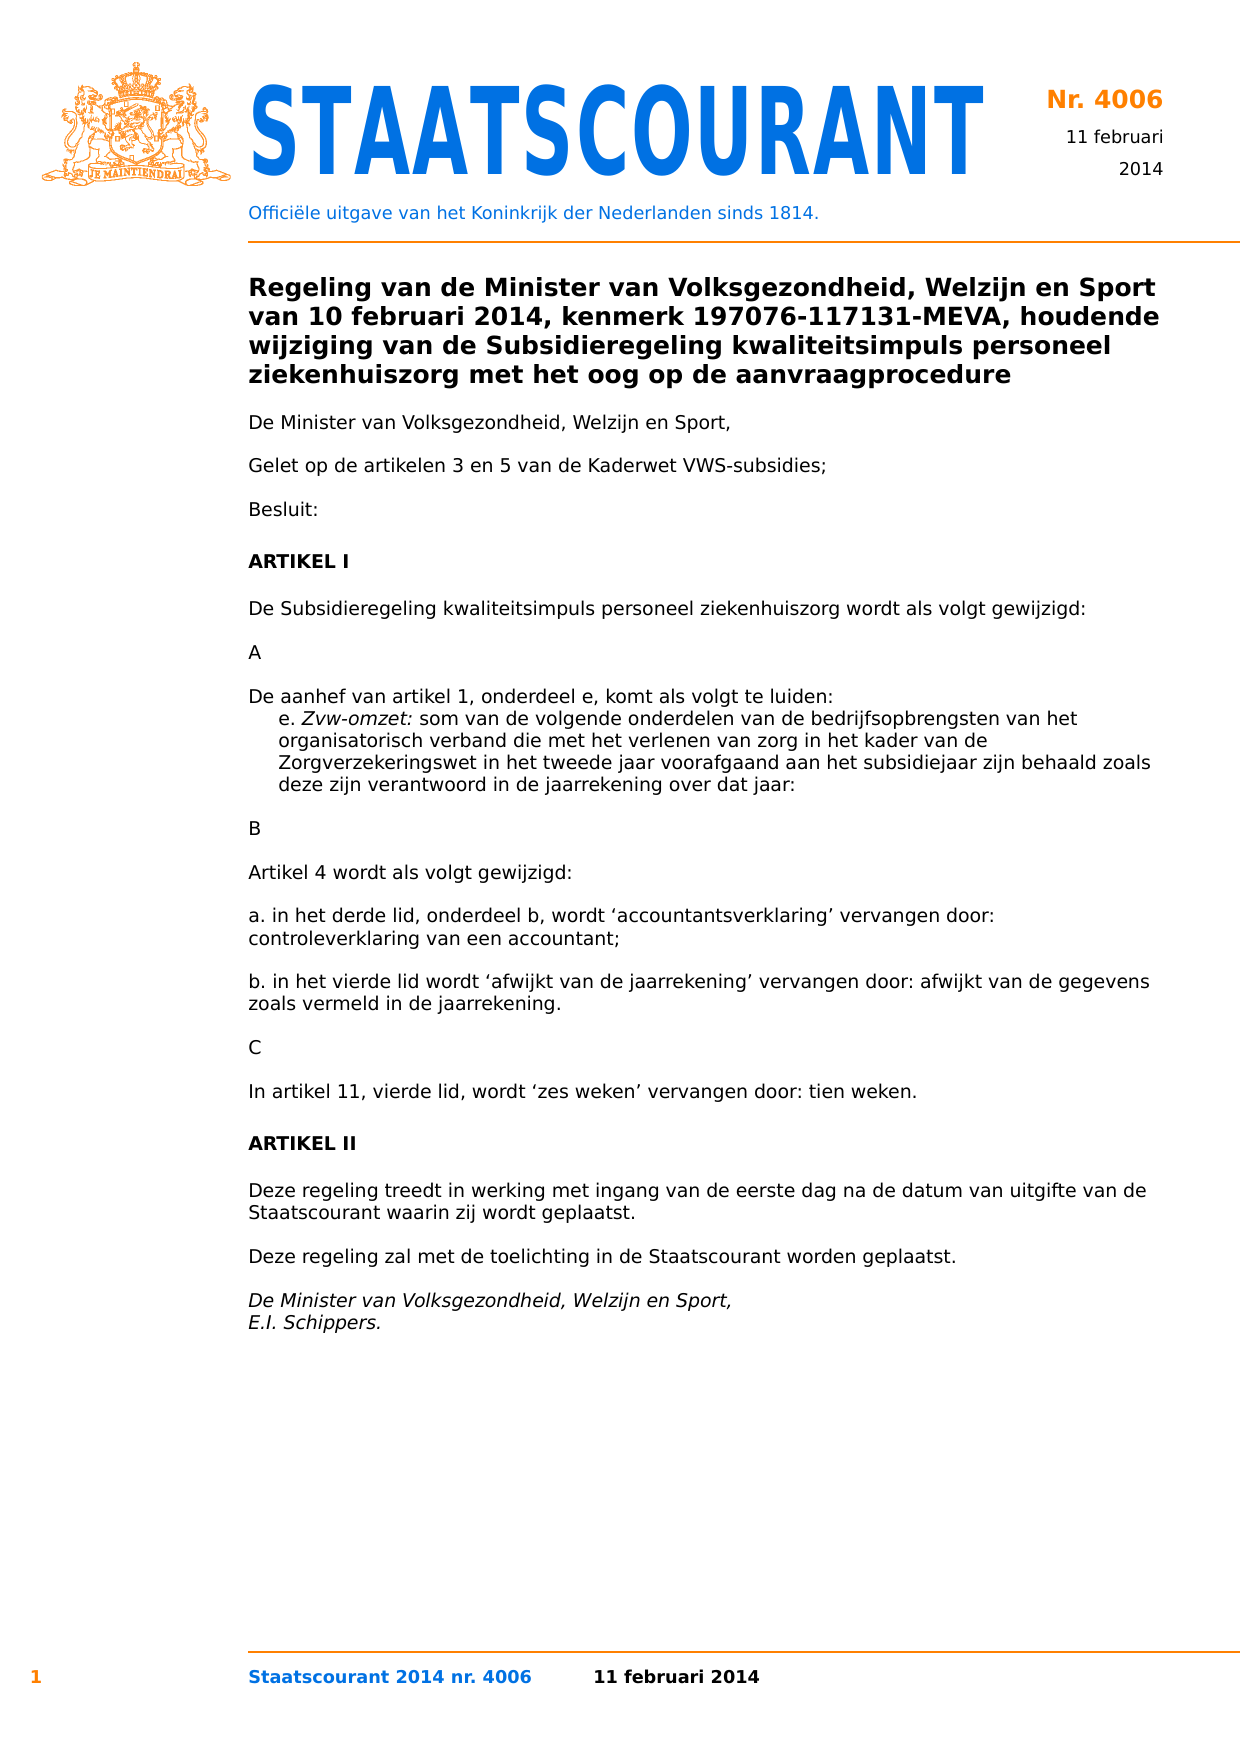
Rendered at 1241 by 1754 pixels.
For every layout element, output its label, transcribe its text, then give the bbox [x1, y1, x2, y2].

text De Minister van Volksgezondheid, Welzijn en Sport, E.I. Schippers. [248, 1289, 1163, 1333]
text Deze regeling treedt in werking met ingang van de eerste dag na de datum van uitgifte van de Staatscourant waarin zij wordt geplaatst. [248, 1180, 1163, 1224]
table_header Nr. 4006 [998, 62, 1240, 121]
text Artikel 4 wordt als volgt gewijzigd: [248, 862, 1163, 883]
text Besluit: [248, 499, 1163, 521]
table_header STAATSCOURANT [248, 62, 998, 203]
text De aanhef van artikel 1, onderdeel e, komt als volgt te luiden: [248, 686, 1163, 708]
table_cell 11 februari [998, 121, 1240, 153]
text Deze regeling zal met de toelichting in de Staatscourant worden geplaatst. [248, 1246, 1163, 1268]
text b. in het vierde lid wordt ‘afwijkt van de jaarrekening’ vervangen door: afwijkt van de gegevens zoals vermeld in de jaarrekening. [248, 971, 1163, 1015]
picture [41, 62, 231, 186]
text a. in het derde lid, onderdeel b, wordt ‘accountantsverklaring’ vervangen door: controleverklaring van een accountant; [248, 905, 1163, 949]
table_cell Officiële uitgave van het Koninkrijk der Nederlanden sinds 1814. [248, 203, 1240, 241]
text In artikel 11, vierde lid, wordt ‘zes weken’ vervangen door: tien weken. [248, 1081, 1163, 1103]
subtitle ARTIKEL I [248, 551, 1163, 573]
table_header [25, 62, 248, 241]
subtitle Regeling van de Minister van Volksgezondheid, Welzijn en Sport van 10 februari 2014, kenmerk 197076-117131-MEVA, houdende wijziging van de Subsidieregeling kwaliteitsimpuls personeel ziekenhuiszorg met het oog op de aanvraagprocedure [248, 273, 1163, 390]
table_cell 2014 [998, 153, 1240, 203]
text De Subsidieregeling kwaliteitsimpuls personeel ziekenhuiszorg wordt als volgt gewijzigd: [248, 598, 1163, 620]
text e. Zvw-omzet: som van de volgende onderdelen van de bedrijfsopbrengsten van het organisatorisch verband die met het verlenen van zorg in het kader van de Zorgverzekeringswet in het tweede jaar voorafgaand aan het subsidiejaar zijn behaald zoals deze zijn verantwoord in de jaarrekening over dat jaar: [278, 708, 1163, 796]
text C [248, 1037, 1163, 1059]
text A [248, 642, 1163, 664]
subtitle ARTIKEL II [248, 1133, 1163, 1155]
text De Minister van Volksgezondheid, Welzijn en Sport, [248, 412, 1163, 433]
text Gelet op de artikelen 3 en 5 van de Kaderwet VWS-subsidies; [248, 455, 1163, 477]
text B [248, 818, 1163, 840]
